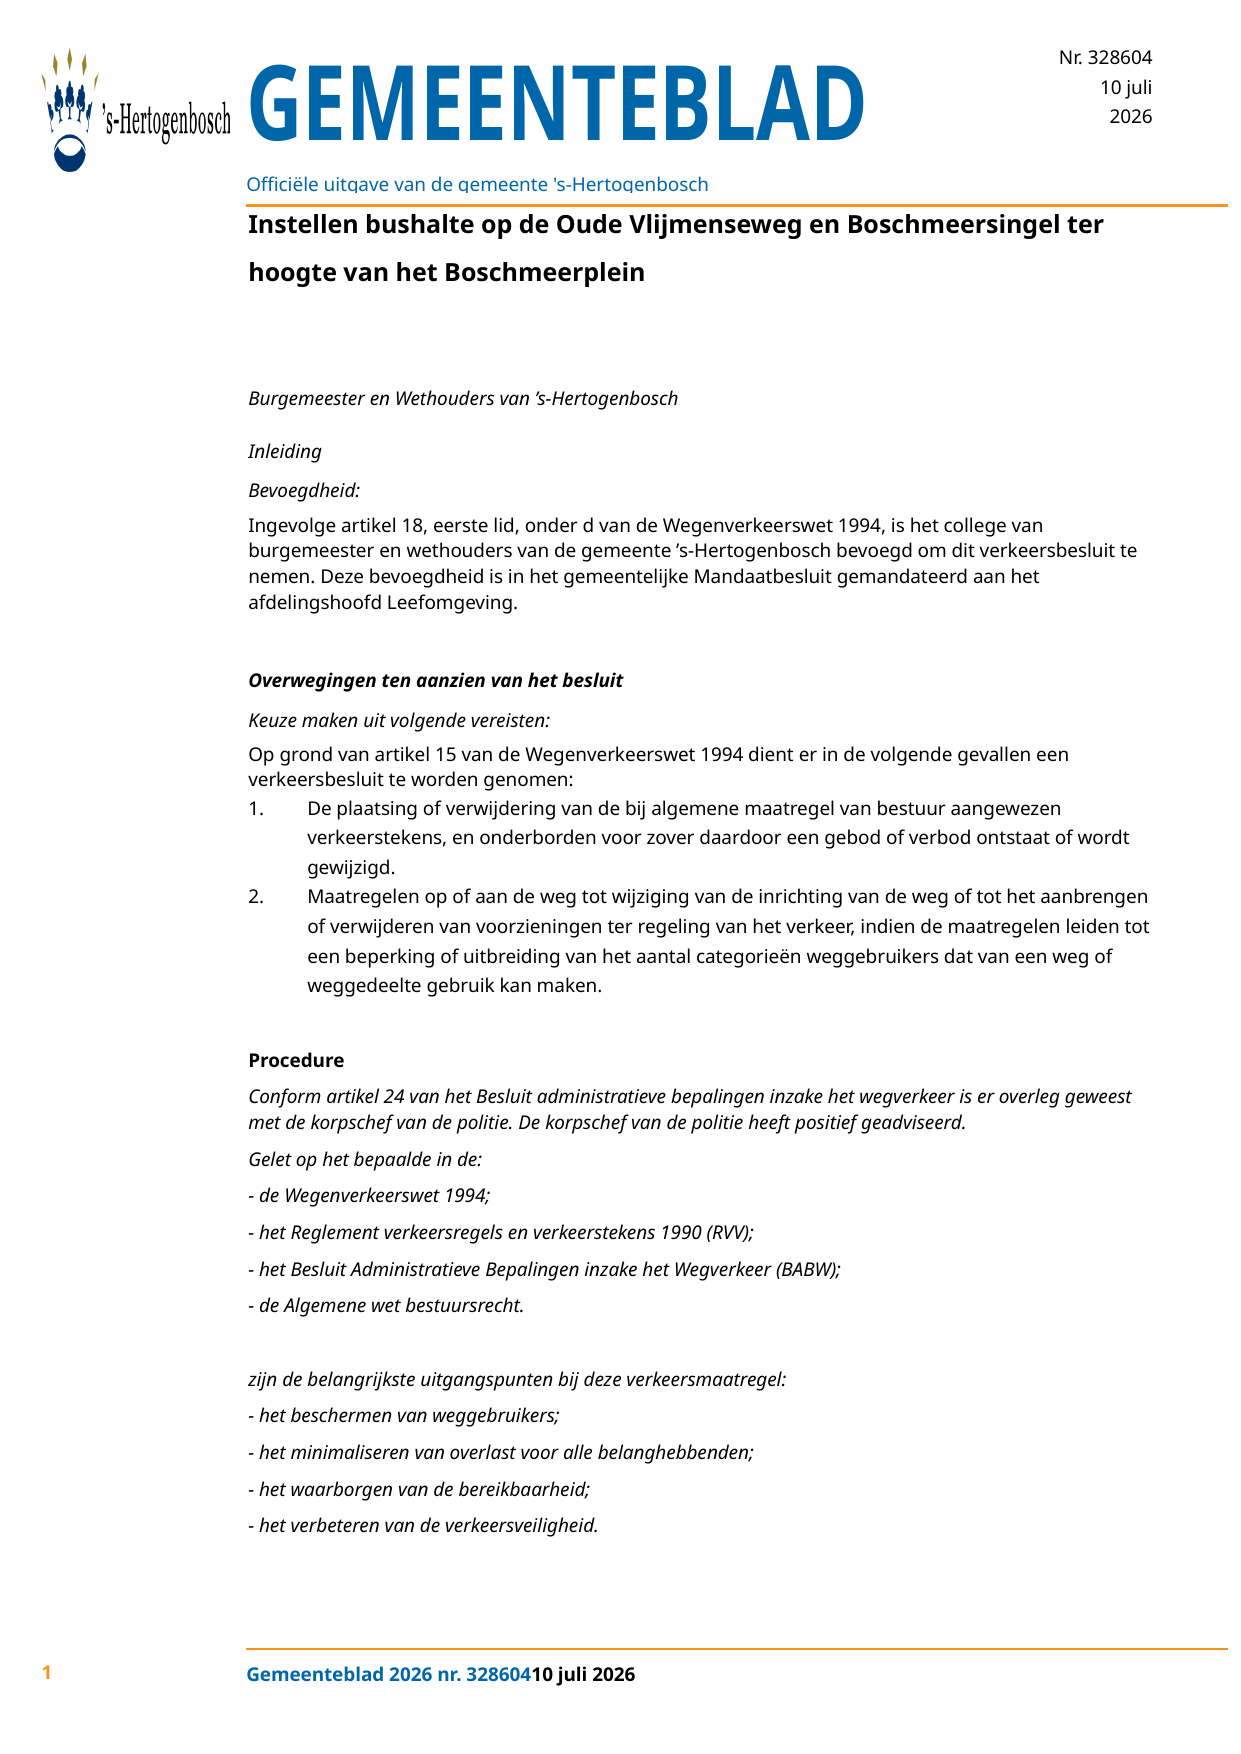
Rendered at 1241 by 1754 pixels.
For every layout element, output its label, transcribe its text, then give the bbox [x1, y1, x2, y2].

text - het Reglement verkeersregels en verkeerstekens 1990 (RVV); [248, 1219, 1152, 1245]
text - het beschermen van weggebruikers; [248, 1403, 1152, 1428]
text - de Wegenverkeerswet 1994; [248, 1183, 1152, 1208]
list De plaatsing of verwijdering van de bij algemene maatregel van bestuur aangewezen verkeerstekens, en onderborden voor zover daardoor een gebod of verbod ontstaat of wordt gewijzigd. [248, 795, 1152, 880]
text zijn de belangrijkste uitgangspunten bij deze verkeersmaatregel: [248, 1366, 1152, 1392]
text Conform artikel 24 van het Besluit administratieve bepalingen inzake het wegverkeer is er overleg geweest met de korpschef van de politie. De korpschef van de politie heeft positief geadviseerd. [248, 1084, 1152, 1135]
text Burgemeester en Wethouders van ’s-Hertogenbosch [248, 386, 1152, 411]
text Procedure [248, 1047, 1152, 1073]
text Gelet op het bepaalde in de: [248, 1146, 1152, 1172]
text Instellen bushalte op de Oude Vlijmenseweg en Boschmeersingel ter hoogte van het Boschmeerplein [248, 207, 1152, 288]
text Inleiding [248, 438, 1152, 464]
text Bevoegdheid: [248, 478, 1152, 503]
text Ingevolge artikel 18, eerste lid, onder d van de Wegenverkeerswet 1994, is het college van burgemeester en wethouders van de gemeente ’s-Hertogenbosch bevoegd om dit verkeersbesluit te nemen. Deze bevoegdheid is in het gemeentelijke Mandaatbesluit gemandateerd aan het afdelingshoofd Leefomgeving. [248, 512, 1152, 615]
text - het waarborgen van de bereikbaarheid; [248, 1476, 1152, 1502]
list Maatregelen op of aan de weg tot wijziging van de inrichting van de weg of tot het aanbrengen of verwijderen van voorzieningen ter regeling van het verkeer, indien de maatregelen leiden tot een beperking of uitbreiding van het aantal categorieën weggebruikers dat van een weg of weggedeelte gebruik kan maken. [248, 884, 1152, 998]
text - het Besluit Administratieve Bepalingen inzake het Wegverkeer (BABW); [248, 1256, 1152, 1282]
text - de Algemene wet bestuursrecht. [248, 1293, 1152, 1318]
text Op grond van artikel 15 van de Wegenverkeerswet 1994 dient er in de volgende gevallen een verkeersbesluit te worden genomen: [248, 741, 1152, 792]
text Overwegingen ten aanzien van het besluit [248, 667, 1152, 693]
text Keuze maken uit volgende vereisten: [248, 707, 1152, 732]
text - het minimaliseren van overlast voor alle belanghebbenden; [248, 1439, 1152, 1465]
picture [41, 47, 231, 172]
text - het verbeteren van de verkeersveiligheid. [248, 1513, 1152, 1538]
